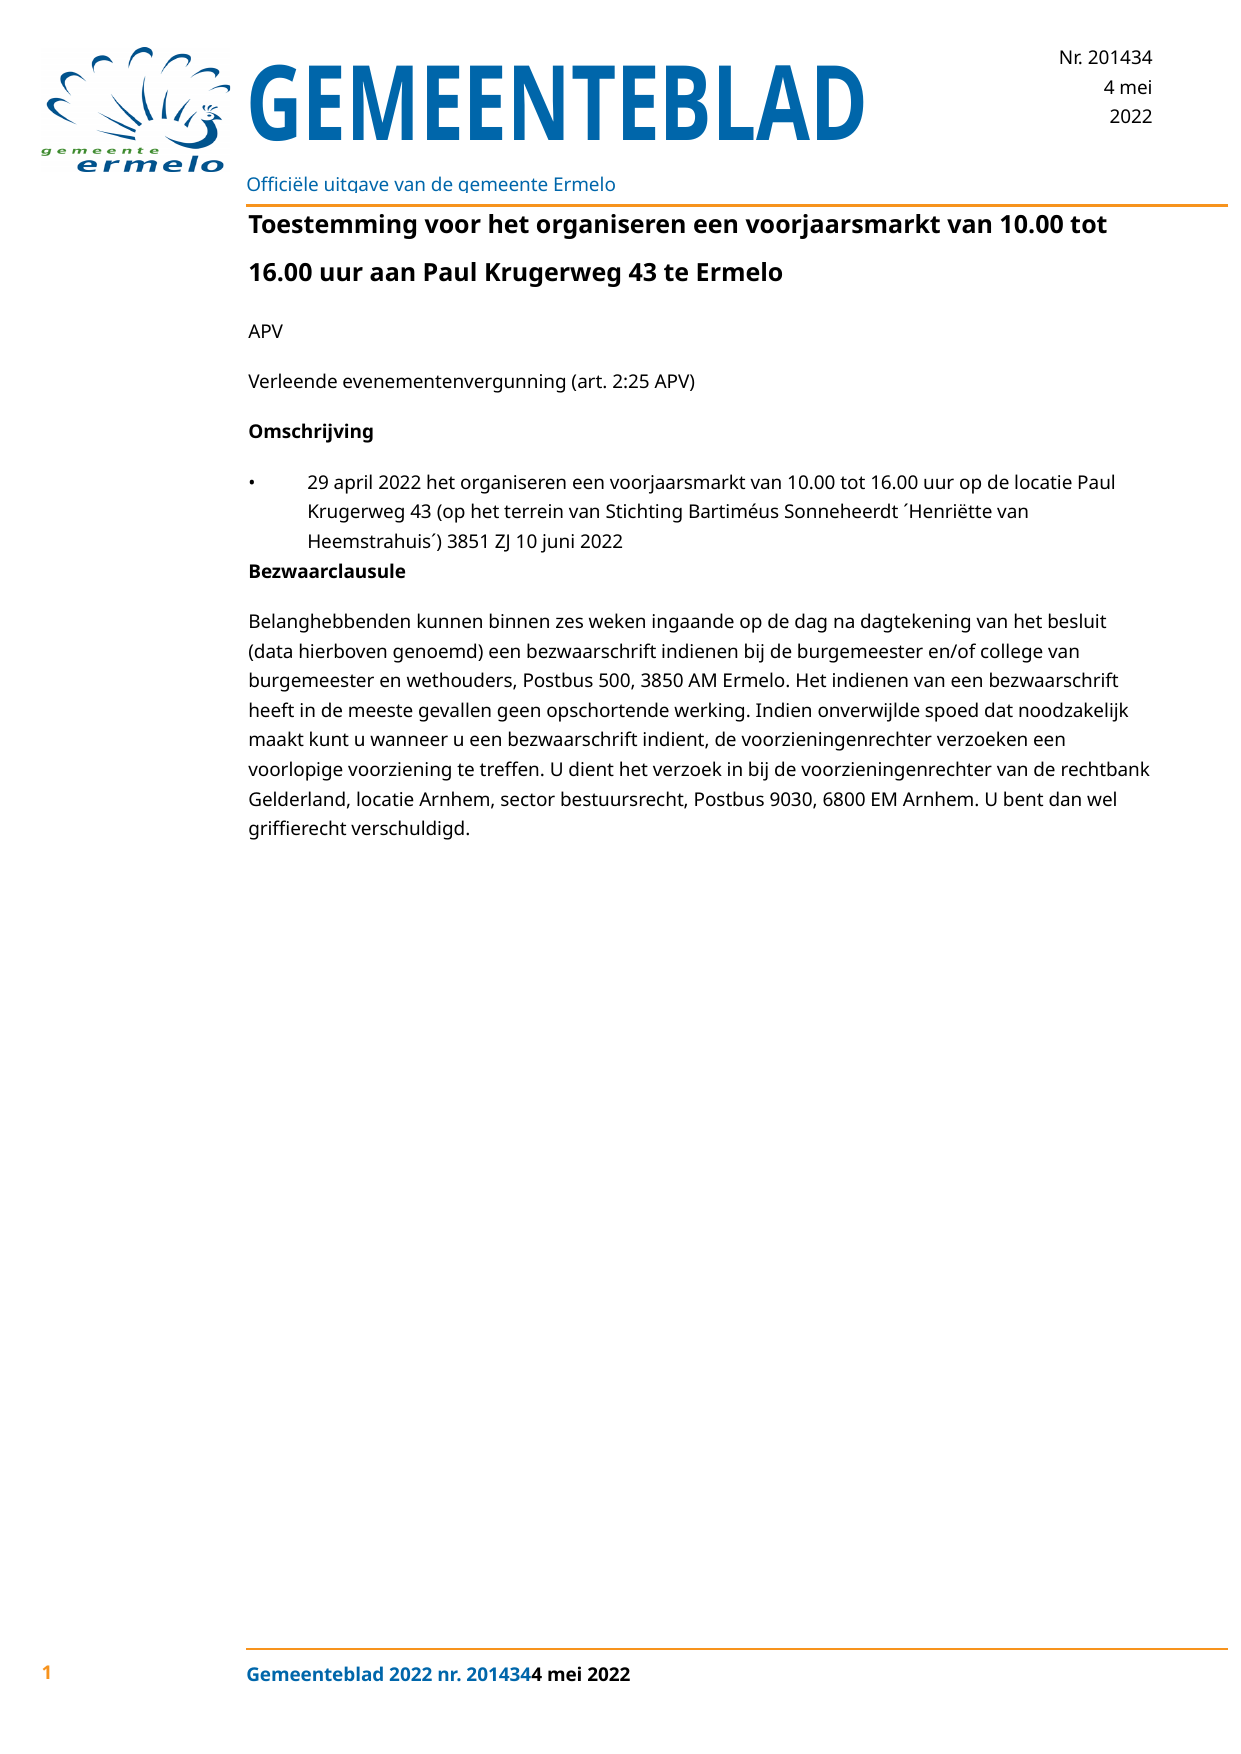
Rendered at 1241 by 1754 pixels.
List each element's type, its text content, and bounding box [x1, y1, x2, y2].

list 29 april 2022 het organiseren een voorjaarsmarkt van 10.00 tot 16.00 uur op de locatie Paul Krugerweg 43 (op het terrein van Stichting Bartiméus Sonneheerdt ´Henriëtte van Heemstrahuis´) 3851 ZJ 10 juni 2022 [248, 469, 1152, 554]
text APV [248, 318, 1152, 344]
text Belanghebbenden kunnen binnen zes weken ingaande op de dag na dagtekening van het besluit (data hierboven genoemd) een bezwaarschrift indienen bij de burgemeester en/of college van burgemeester en wethouders, Postbus 500, 3850 AM Ermelo. Het indienen van een bezwaarschrift heeft in de meeste gevallen geen opschortende werking. Indien onverwijlde spoed dat noodzakelijk maakt kunt u wanneer u een bezwaarschrift indient, de voorzieningenrechter verzoeken een voorlopige voorziening te treffen. U dient het verzoek in bij de voorzieningenrechter van de rechtbank Gelderland, locatie Arnhem, sector bestuursrecht, Postbus 9030, 6800 EM Arnhem. U bent dan wel griffierecht verschuldigd. [248, 608, 1152, 841]
text Bezwaarclausule [248, 558, 1152, 584]
text Toestemming voor het organiseren een voorjaarsmarkt van 10.00 tot 16.00 uur aan Paul Krugerweg 43 te Ermelo [248, 207, 1152, 288]
text Verleende evenementenvergunning (art. 2:25 APV) [248, 368, 1152, 394]
text Omschrijving [248, 419, 1152, 444]
picture [41, 47, 231, 172]
